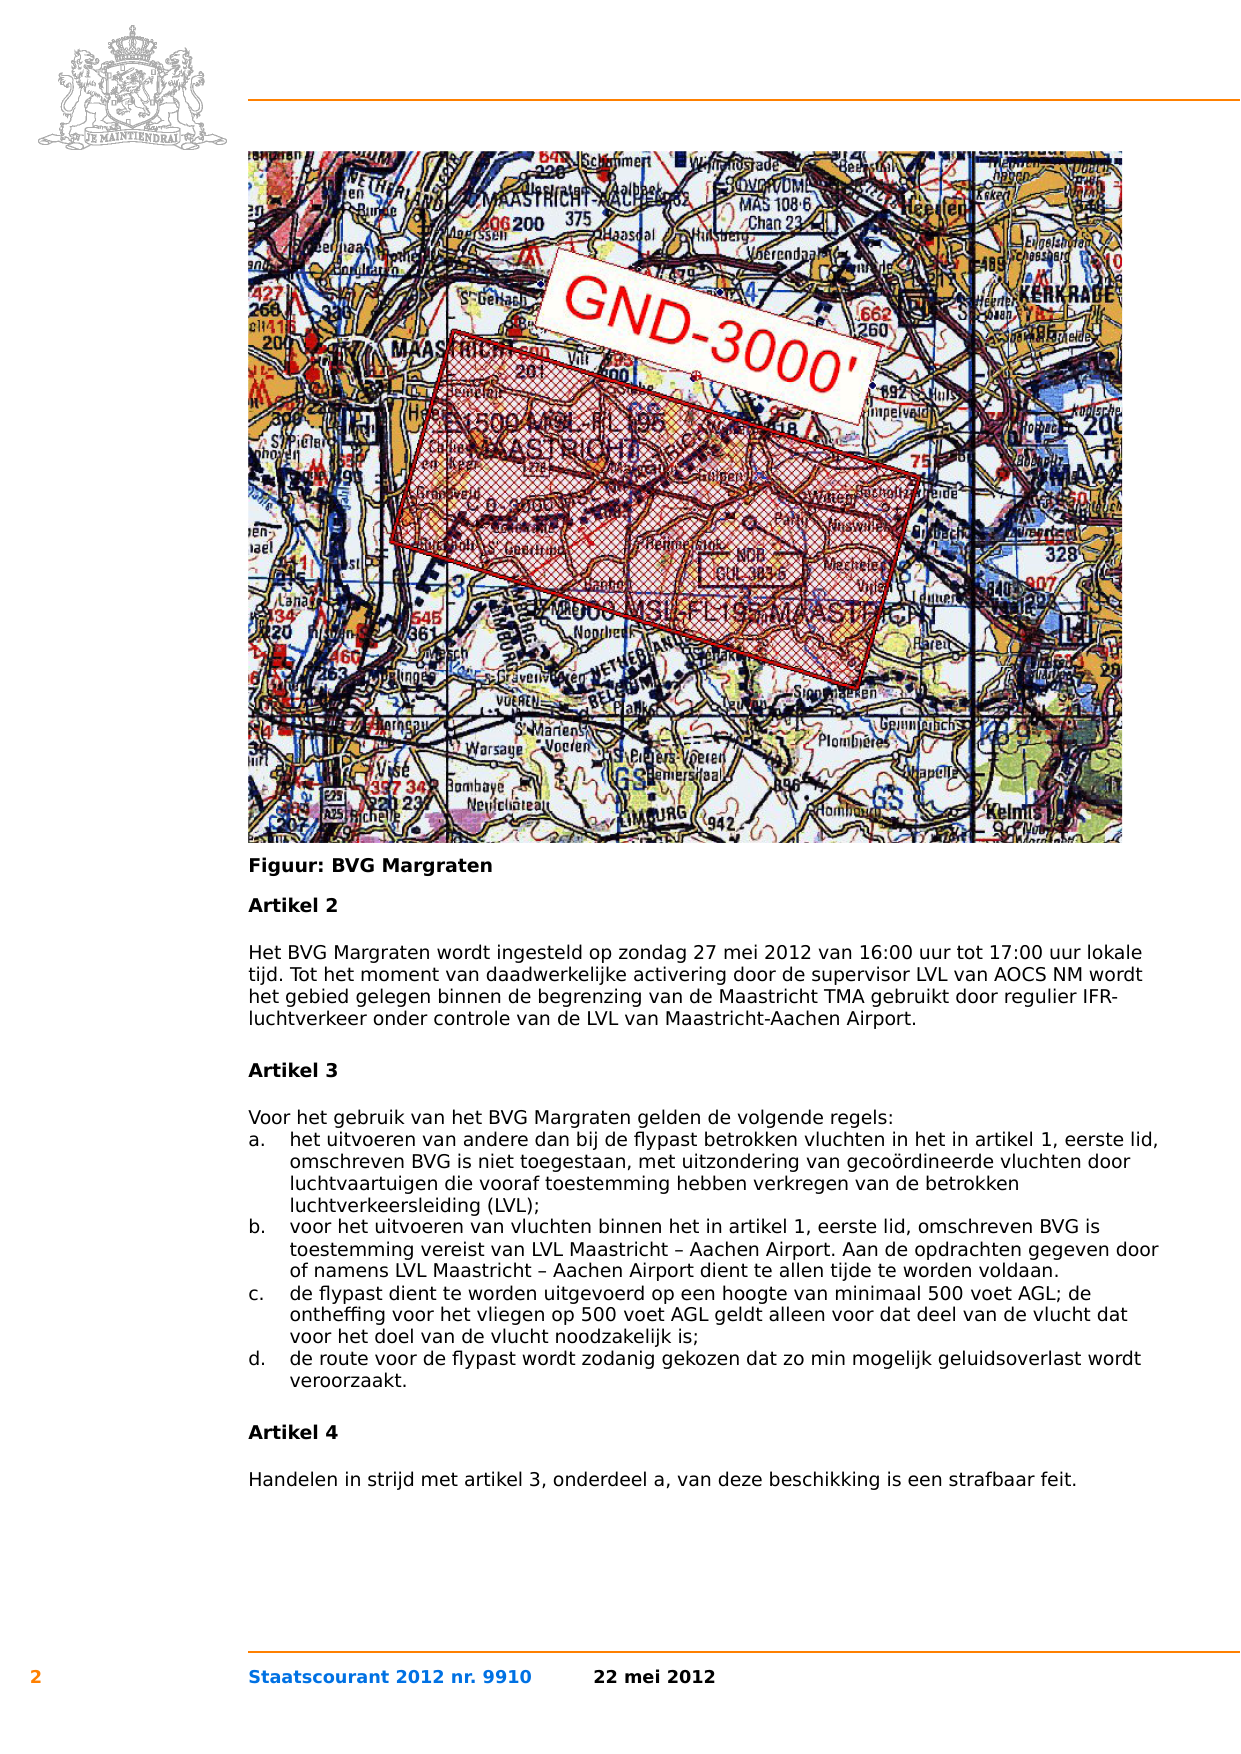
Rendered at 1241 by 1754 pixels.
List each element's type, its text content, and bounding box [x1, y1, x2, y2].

text Het BVG Margraten wordt ingesteld op zondag 27 mei 2012 van 16:00 uur tot 17:00 uur lokale tijd. Tot het moment van daadwerkelijke activering door de supervisor LVL van AOCS NM wordt het gebied gelegen binnen de begrenzing van de Maastricht TMA gebruikt door regulier IFR-luchtverkeer onder controle van de LVL van Maastricht-Aachen Airport. [248, 942, 1163, 1029]
text b. voor het uitvoeren van vluchten binnen het in artikel 1, eerste lid, omschreven BVG is toestemming vereist van LVL Maastricht – Aachen Airport. Aan de opdrachten gegeven door of namens LVL Maastricht – Aachen Airport dient te allen tijde te worden voldaan. [248, 1216, 1163, 1282]
picture [38, 25, 227, 150]
text c. de flypast dient te worden uitgevoerd op een hoogte van minimaal 500 voet AGL; de ontheffing voor het vliegen op 500 voet AGL geldt alleen voor dat deel van de vlucht dat voor het doel van de vlucht noodzakelijk is; [248, 1282, 1163, 1348]
subtitle Artikel 3 [248, 1059, 1163, 1082]
text Voor het gebruik van het BVG Margraten gelden de volgende regels: [248, 1107, 1163, 1128]
text Figuur: BVG Margraten [248, 854, 1122, 876]
picture [248, 151, 1123, 843]
subtitle Artikel 2 [248, 895, 1163, 917]
subtitle Artikel 4 [248, 1422, 1163, 1444]
text Handelen in strijd met artikel 3, onderdeel a, van deze beschikking is een strafbaar feit. [248, 1469, 1163, 1491]
text d. de route voor de flypast wordt zodanig gekozen dat zo min mogelijk geluidsoverlast wordt veroorzaakt. [248, 1348, 1163, 1392]
text a. het uitvoeren van andere dan bij de flypast betrokken vluchten in het in artikel 1, eerste lid, omschreven BVG is niet toegestaan, met uitzondering van gecoördineerde vluchten door luchtvaartuigen die vooraf toestemming hebben verkregen van de betrokken luchtverkeersleiding (LVL); [248, 1128, 1163, 1216]
